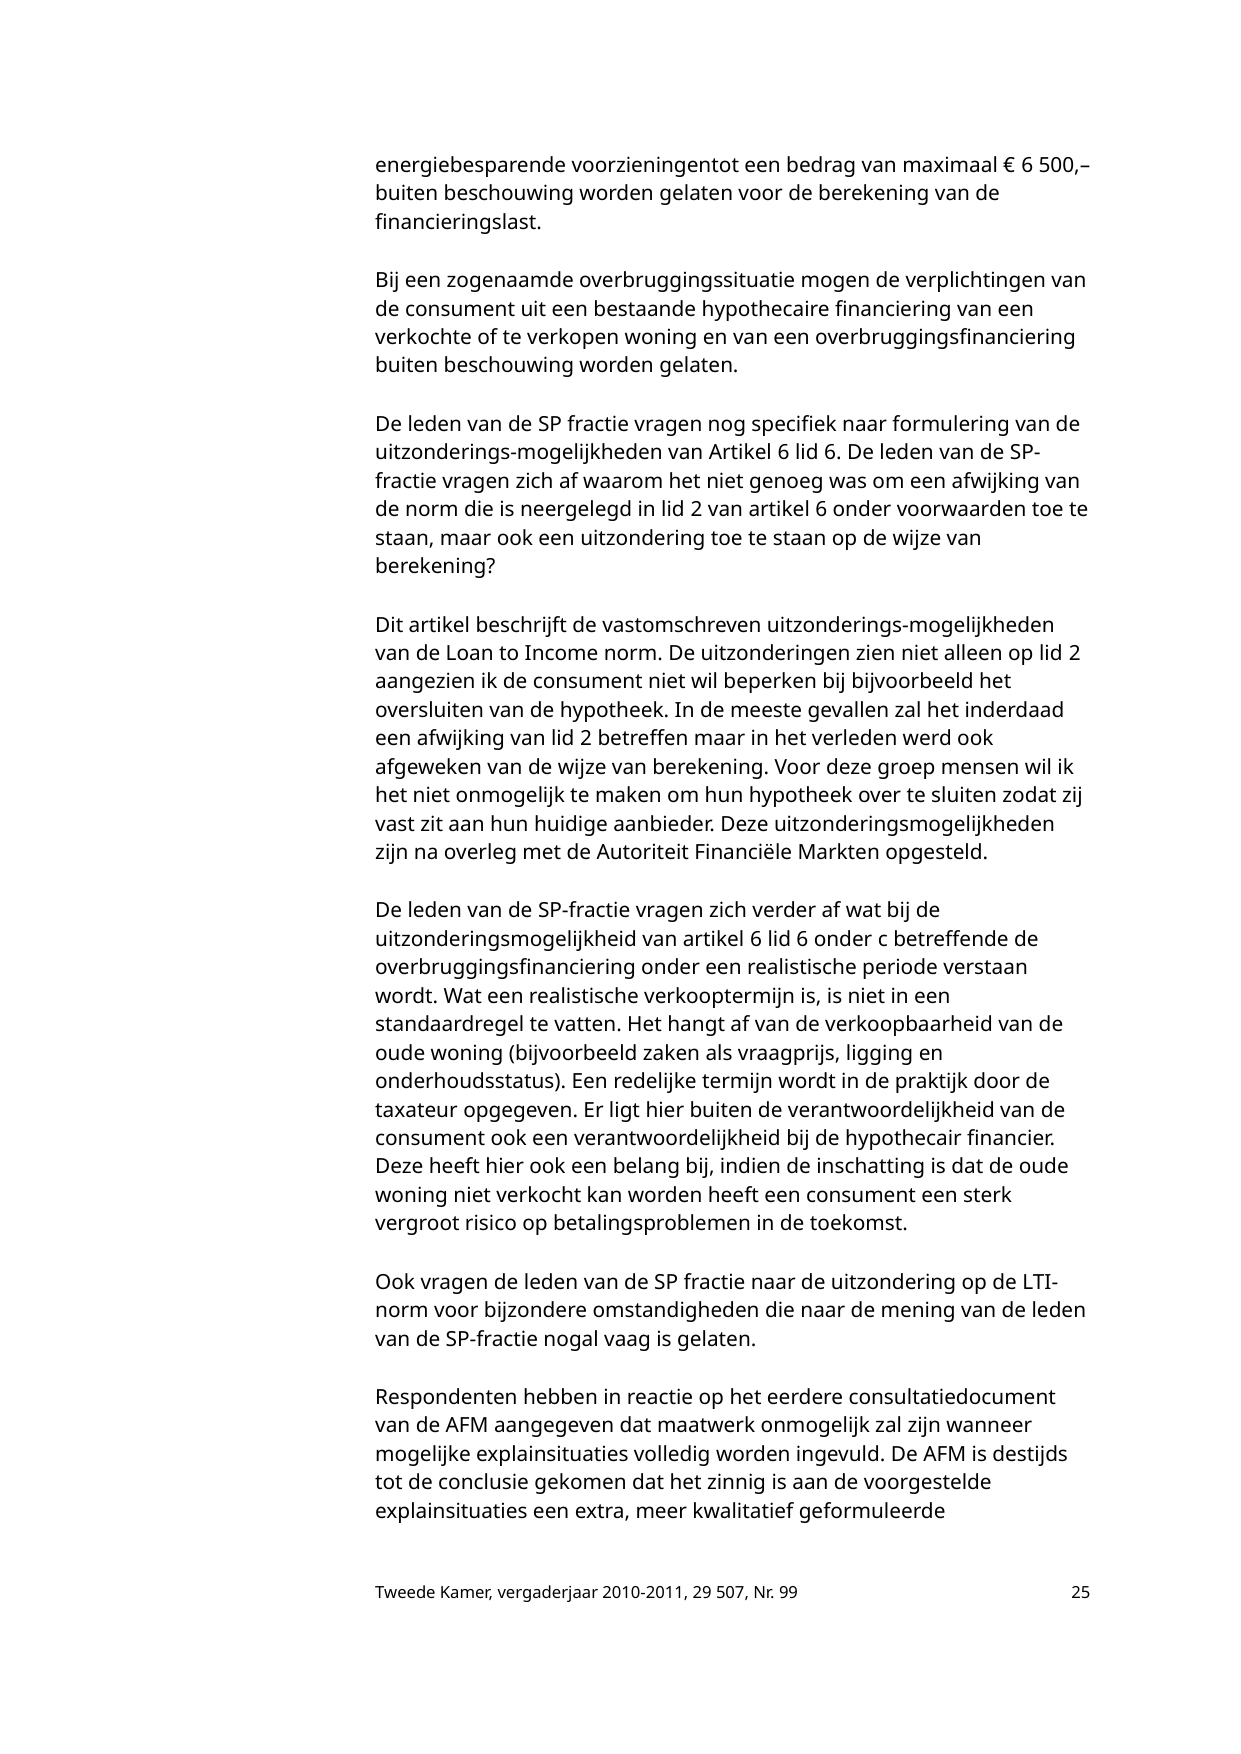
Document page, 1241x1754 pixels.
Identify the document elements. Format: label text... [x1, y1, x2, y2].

text energiebesparende voorzieningentot een bedrag van maximaal € 6 500,– buiten beschouwing worden gelaten voor de berekening van de financieringslast. [375, 150, 1090, 235]
text De leden van de SP-fractie vragen zich verder af wat bij de uitzonderingsmogelijkheid van artikel 6 lid 6 onder c betreffende de overbruggingsfinanciering onder een realistische periode verstaan wordt. Wat een realistische verkooptermijn is, is niet in een standaardregel te vatten. Het hangt af van de verkoopbaarheid van de oude woning (bijvoorbeeld zaken als vraagprijs, ligging en onderhoudsstatus). Een redelijke termijn wordt in de praktijk door de taxateur opgegeven. Er ligt hier buiten de verantwoordelijkheid van de consument ook een verantwoordelijkheid bij de hypothecair financier. Deze heeft hier ook een belang bij, indien de inschatting is dat de oude woning niet verkocht kan worden heeft een consument een sterk vergroot risico op betalingsproblemen in de toekomst. [375, 896, 1090, 1237]
text Ook vragen de leden van de SP fractie naar de uitzondering op de LTI-norm voor bijzondere omstandigheden die naar de mening van de leden van de SP-fractie nogal vaag is gelaten. [375, 1267, 1090, 1352]
text Dit artikel beschrijft de vastomschreven uitzonderings-mogelijkheden van de Loan to Income norm. De uitzonderingen zien niet alleen op lid 2 aangezien ik de consument niet wil beperken bij bijvoorbeeld het oversluiten van de hypotheek. In de meeste gevallen zal het inderdaad een afwijking van lid 2 betreffen maar in het verleden werd ook afgeweken van de wijze van berekening. Voor deze groep mensen wil ik het niet onmogelijk te maken om hun hypotheek over te sluiten zodat zij vast zit aan hun huidige aanbieder. Deze uitzonderingsmogelijkheden zijn na overleg met de Autoriteit Financiële Markten opgesteld. [375, 610, 1090, 866]
text De leden van de SP fractie vragen nog specifiek naar formulering van de uitzonderings-mogelijkheden van Artikel 6 lid 6. De leden van de SP-fractie vragen zich af waarom het niet genoeg was om een afwijking van de norm die is neergelegd in lid 2 van artikel 6 onder voorwaarden toe te staan, maar ook een uitzondering toe te staan op de wijze van berekening? [375, 409, 1090, 580]
text Respondenten hebben in reactie op het eerdere consultatiedocument van de AFM aangegeven dat maatwerk onmogelijk zal zijn wanneer mogelijke explainsituaties volledig worden ingevuld. De AFM is destijds tot de conclusie gekomen dat het zinnig is aan de voorgestelde explainsituaties een extra, meer kwalitatief geformuleerde [375, 1382, 1090, 1524]
text Bij een zogenaamde overbruggingssituatie mogen de verplichtingen van de consument uit een bestaande hypothecaire financiering van een verkochte of te verkopen woning en van een overbruggingsfinanciering buiten beschouwing worden gelaten. [375, 265, 1090, 379]
